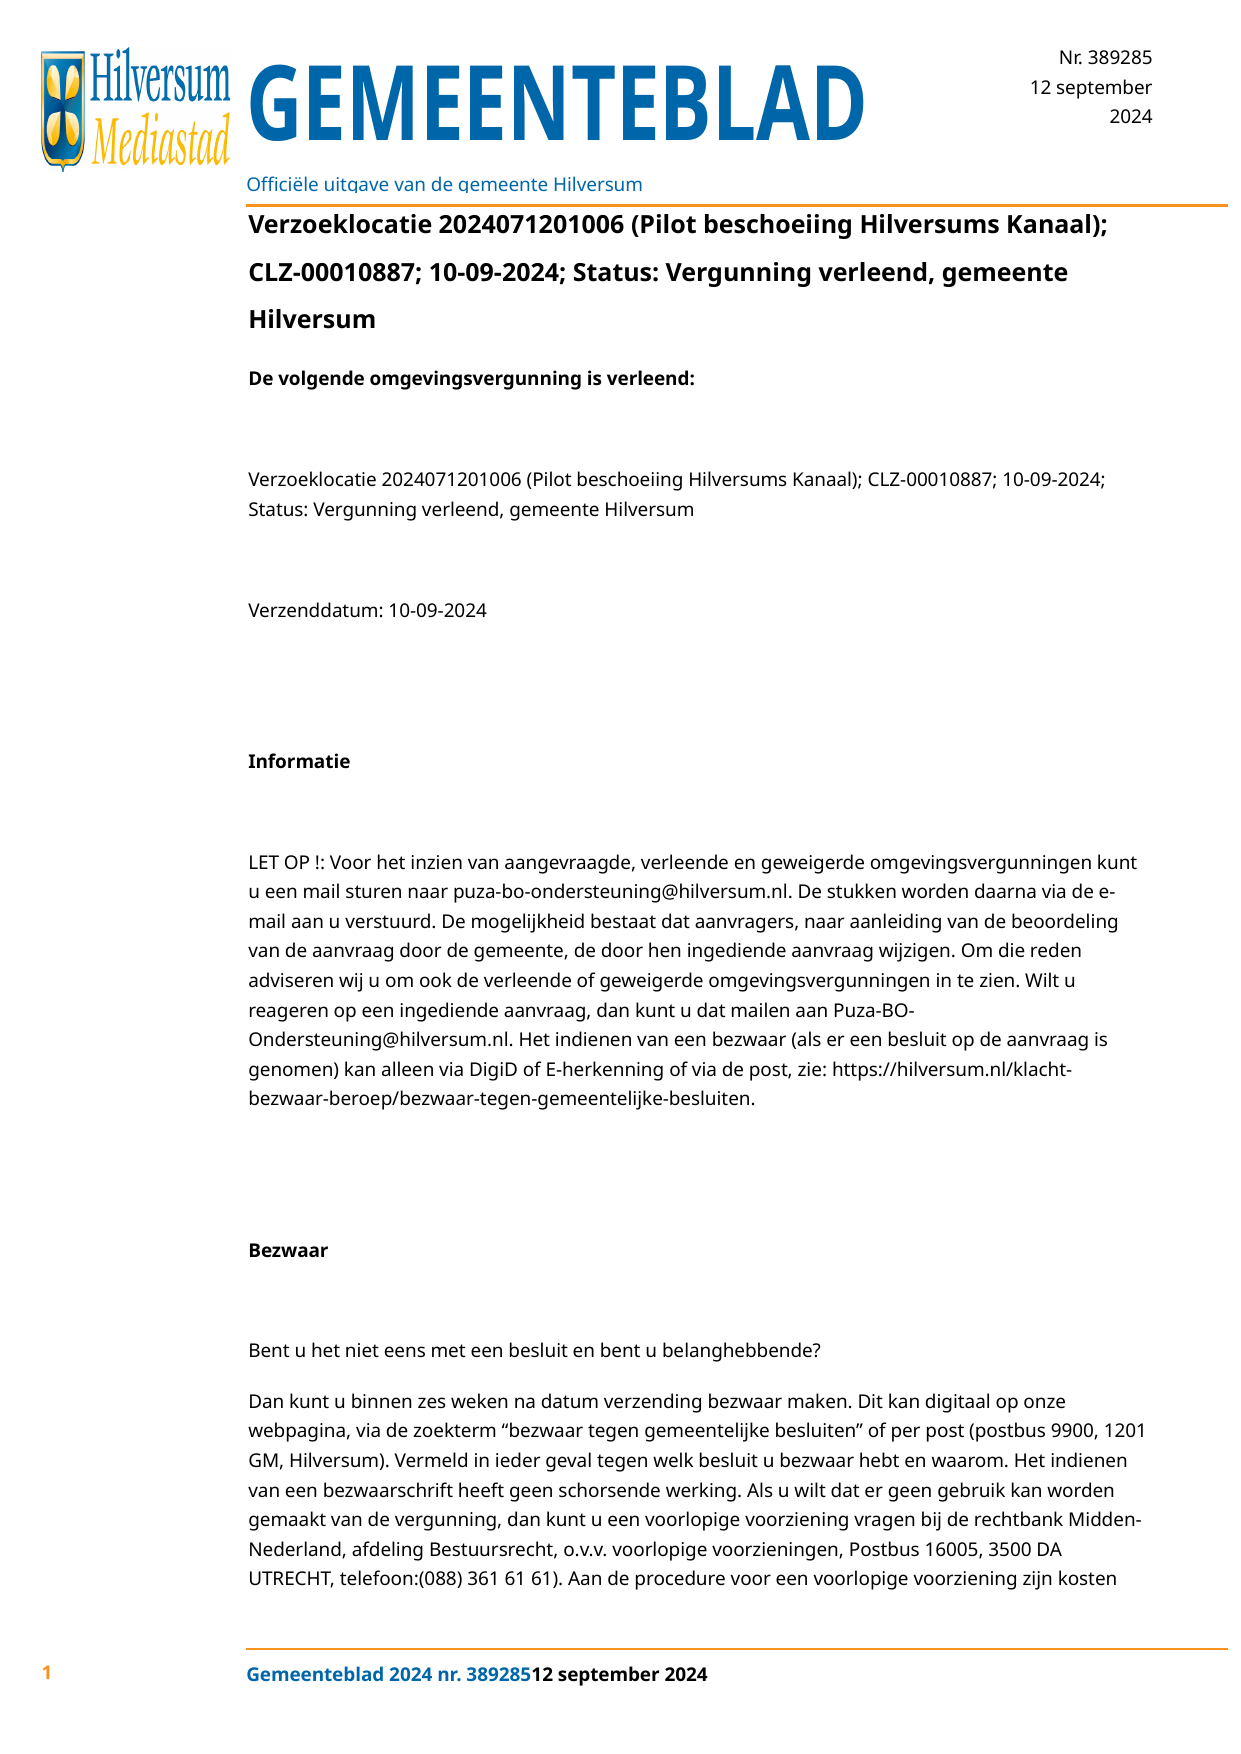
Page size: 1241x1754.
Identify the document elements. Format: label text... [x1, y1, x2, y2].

text Verzoeklocatie 2024071201006 (Pilot beschoeiing Hilversums Kanaal); CLZ-00010887; 10-09-2024; Status: Vergunning verleend, gemeente Hilversum [248, 466, 1152, 522]
text Informatie [248, 748, 1152, 774]
text Dan kunt u binnen zes weken na datum verzending bezwaar maken. Dit kan digitaal op onze webpagina, via de zoekterm “bezwaar tegen gemeentelijke besluiten” of per post (postbus 9900, 1201 GM, Hilversum). Vermeld in ieder geval tegen welk besluit u bezwaar hebt en waarom. Het indienen van een bezwaarschrift heeft geen schorsende werking. Als u wilt dat er geen gebruik kan worden gemaakt van de vergunning, dan kunt u een voorlopige voorziening vragen bij de rechtbank Midden-Nederland, afdeling Bestuursrecht, o.v.v. voorlopige voorzieningen, Postbus 16005, 3500 DA UTRECHT, telefoon:(088) 361 61 61). Aan de procedure voor een voorlopige voorziening zijn kosten [248, 1388, 1152, 1591]
text Bezwaar [248, 1237, 1152, 1262]
text Verzoeklocatie 2024071201006 (Pilot beschoeiing Hilversums Kanaal); CLZ-00010887; 10-09-2024; Status: Vergunning verleend, gemeente Hilversum [248, 207, 1152, 336]
picture [41, 47, 231, 172]
text LET OP !: Voor het inzien van aangevraagde, verleende en geweigerde omgevingsvergunningen kunt u een mail sturen naar puza-bo-ondersteuning@hilversum.nl. De stukken worden daarna via de e-mail aan u verstuurd. De mogelijkheid bestaat dat aanvragers, naar aanleiding van de beoordeling van de aanvraag door de gemeente, de door hen ingediende aanvraag wijzigen. Om die reden adviseren wij u om ook de verleende of geweigerde omgevingsvergunningen in te zien. Wilt u reageren op een ingediende aanvraag, dan kunt u dat mailen aan Puza-BO-Ondersteuning@hilversum.nl. Het indienen van een bezwaar (als er een besluit op de aanvraag is genomen) kan alleen via DigiD of E-herkenning of via de post, zie: https://hilversum.nl/klacht-bezwaar-beroep/bezwaar-tegen-gemeentelijke-besluiten. [248, 849, 1152, 1111]
text Bent u het niet eens met een besluit en bent u belanghebbende? [248, 1338, 1152, 1363]
text De volgende omgevingsvergunning is verleend: [248, 366, 1152, 391]
text Verzenddatum: 10-09-2024 [248, 597, 1152, 622]
